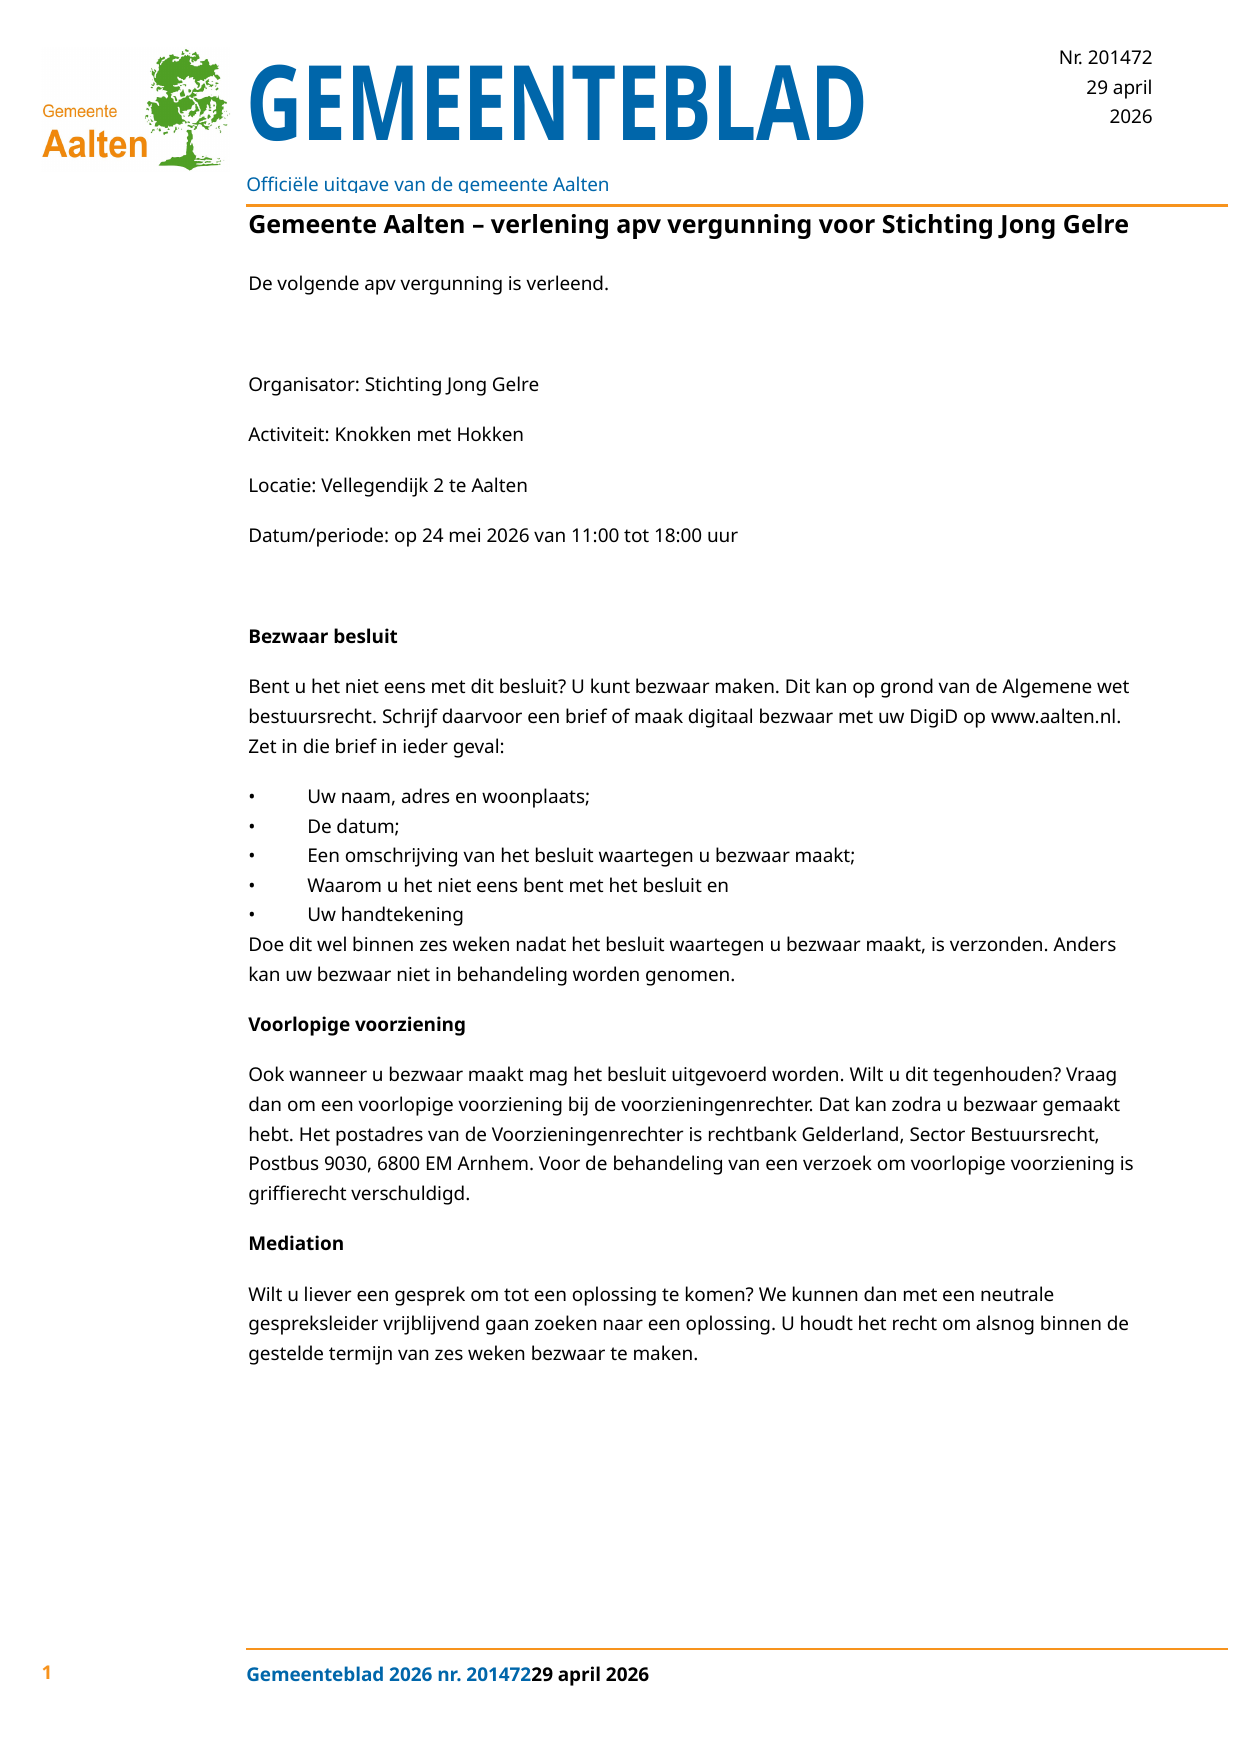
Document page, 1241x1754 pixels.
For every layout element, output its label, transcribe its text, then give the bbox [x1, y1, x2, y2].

list Uw handtekening [248, 902, 1152, 927]
text Bent u het niet eens met dit besluit? U kunt bezwaar maken. Dit kan op grond van de Algemene wet bestuursrecht. Schrijf daarvoor een brief of maak digitaal bezwaar met uw DigiD op www.aalten.nl. Zet in die brief in ieder geval: [248, 674, 1152, 758]
text Ook wanneer u bezwaar maakt mag het besluit uitgevoerd worden. Wilt u dit tegenhouden? Vraag dan om een voorlopige voorziening bij de voorzieningenrechter. Dat kan zodra u bezwaar gemaakt hebt. Het postadres van de Voorzieningenrechter is rechtbank Gelderland, Sector Bestuursrecht, Postbus 9030, 6800 EM Arnhem. Voor de behandeling van een verzoek om voorlopige voorziening is griffierecht verschuldigd. [248, 1062, 1152, 1206]
text Gemeente Aalten – verlening apv vergunning voor Stichting Jong Gelre [248, 207, 1152, 241]
text Datum/periode: op 24 mei 2026 van 11:00 tot 18:00 uur [248, 522, 1152, 548]
text Bezwaar besluit [248, 623, 1152, 649]
text De volgende apv vergunning is verleend. [248, 270, 1152, 296]
text Mediation [248, 1230, 1152, 1256]
text Organisator: Stichting Jong Gelre [248, 371, 1152, 397]
text Wilt u liever een gesprek om tot een oplossing te komen? We kunnen dan met een neutrale gespreksleider vrijblijvend gaan zoeken naar een oplossing. U houdt het recht om alsnog binnen de gestelde termijn van zes weken bezwaar te maken. [248, 1281, 1152, 1366]
text Voorlopige voorziening [248, 1011, 1152, 1037]
list De datum; [248, 813, 1152, 838]
list Een omschrijving van het besluit waartegen u bezwaar maakt; [248, 842, 1152, 868]
text Locatie: Vellegendijk 2 te Aalten [248, 472, 1152, 498]
list Waarom u het niet eens bent met het besluit en [248, 872, 1152, 898]
picture [41, 47, 231, 172]
list Uw naam, adres en woonplaats; [248, 783, 1152, 809]
text Doe dit wel binnen zes weken nadat het besluit waartegen u bezwaar maakt, is verzonden. Anders kan uw bezwaar niet in behandeling worden genomen. [248, 931, 1152, 986]
text Activiteit: Knokken met Hokken [248, 422, 1152, 447]
